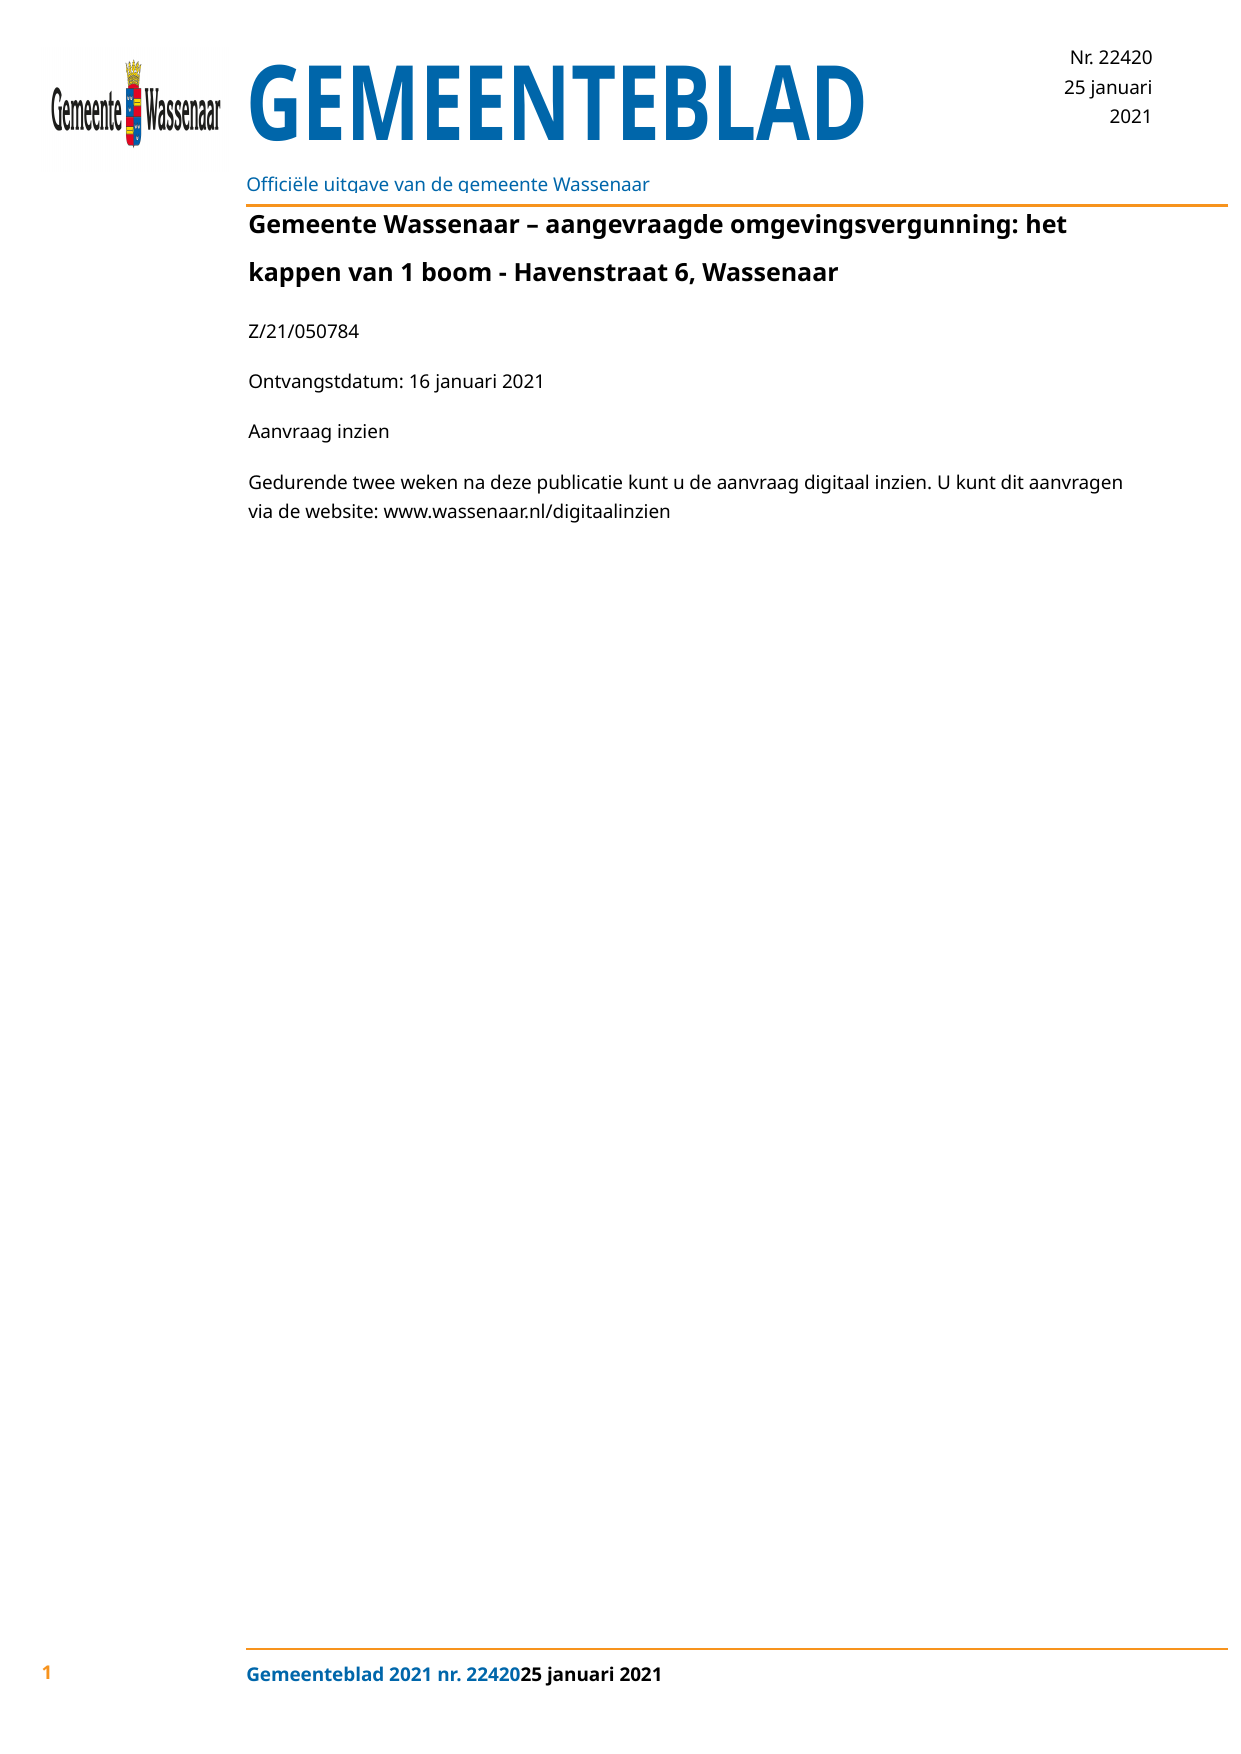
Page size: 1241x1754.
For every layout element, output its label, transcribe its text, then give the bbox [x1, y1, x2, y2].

text Z/21/050784 [248, 318, 1152, 344]
text Ontvangstdatum: 16 januari 2021 [248, 368, 1152, 394]
text Gedurende twee weken na deze publicatie kunt u de aanvraag digitaal inzien. U kunt dit aanvragen via de website: www.wassenaar.nl/digitaalinzien [248, 469, 1152, 524]
text Gemeente Wassenaar – aangevraagde omgevingsvergunning: het kappen van 1 boom - Havenstraat 6, Wassenaar [248, 207, 1152, 288]
picture [41, 47, 231, 172]
text Aanvraag inzien [248, 419, 1152, 444]
